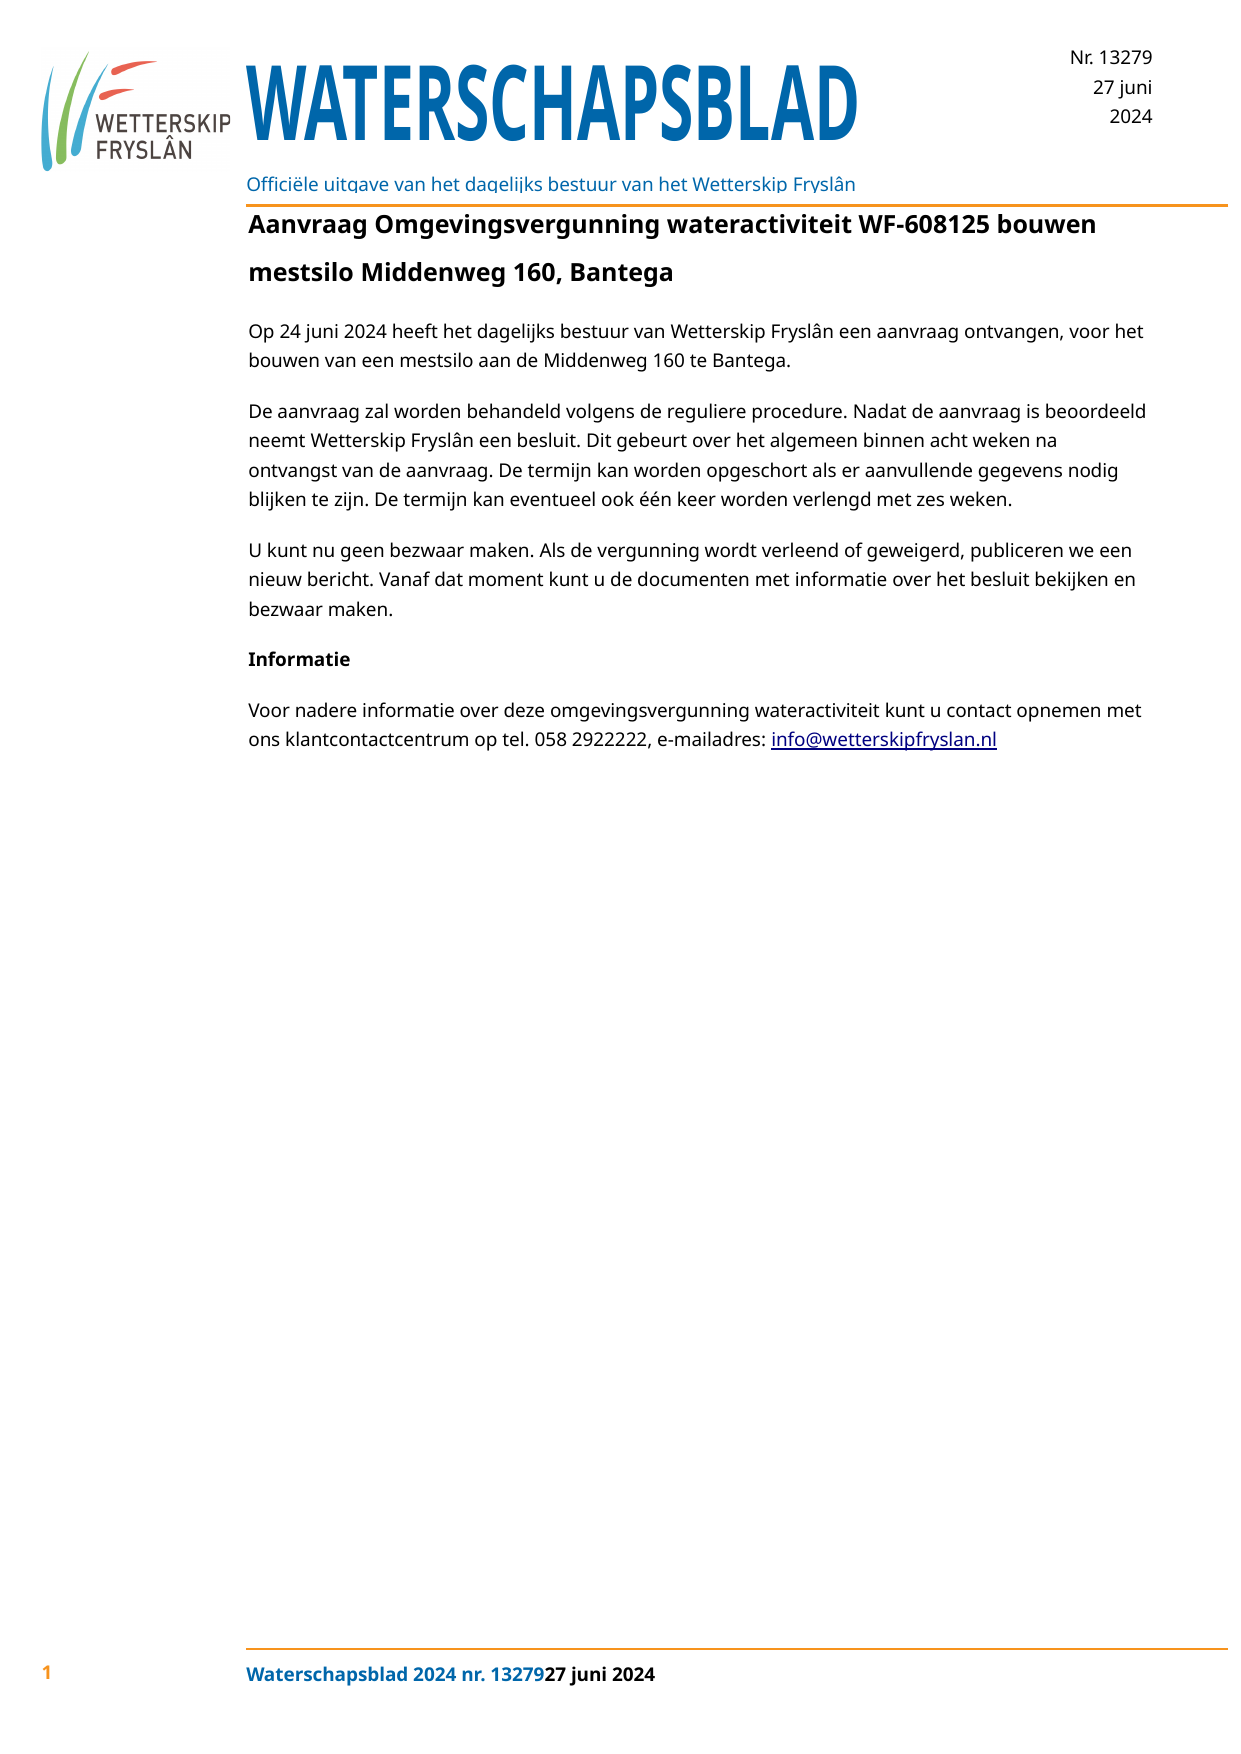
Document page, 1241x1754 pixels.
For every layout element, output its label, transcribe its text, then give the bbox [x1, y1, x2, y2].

text Aanvraag Omgevingsvergunning wateractiviteit WF-608125 bouwen mestsilo Middenweg 160, Bantega [248, 207, 1152, 288]
text Voor nadere informatie over deze omgevingsvergunning wateractiviteit kunt u contact opnemen met ons klantcontactcentrum op tel. 058 2922222, e-mailadres: info@wetterskipfryslan.nl [248, 697, 1152, 752]
text Op 24 juni 2024 heeft het dagelijks bestuur van Wetterskip Fryslân een aanvraag ontvangen, voor het bouwen van een mestsilo aan de Middenweg 160 te Bantega. [248, 318, 1152, 373]
text De aanvraag zal worden behandeld volgens de reguliere procedure. Nadat de aanvraag is beoordeeld neemt Wetterskip Fryslân een besluit. Dit gebeurt over het algemeen binnen acht weken na ontvangst van de aanvraag. De termijn kan worden opgeschort als er aanvullende gegevens nodig blijken te zijn. De termijn kan eventueel ook één keer worden verlengd met zes weken. [248, 398, 1152, 512]
text Informatie [248, 647, 1152, 672]
picture [41, 47, 231, 172]
text U kunt nu geen bezwaar maken. Als de vergunning wordt verleend of geweigerd, publiceren we een nieuw bericht. Vanaf dat moment kunt u de documenten met informatie over het besluit bekijken en bezwaar maken. [248, 537, 1152, 622]
